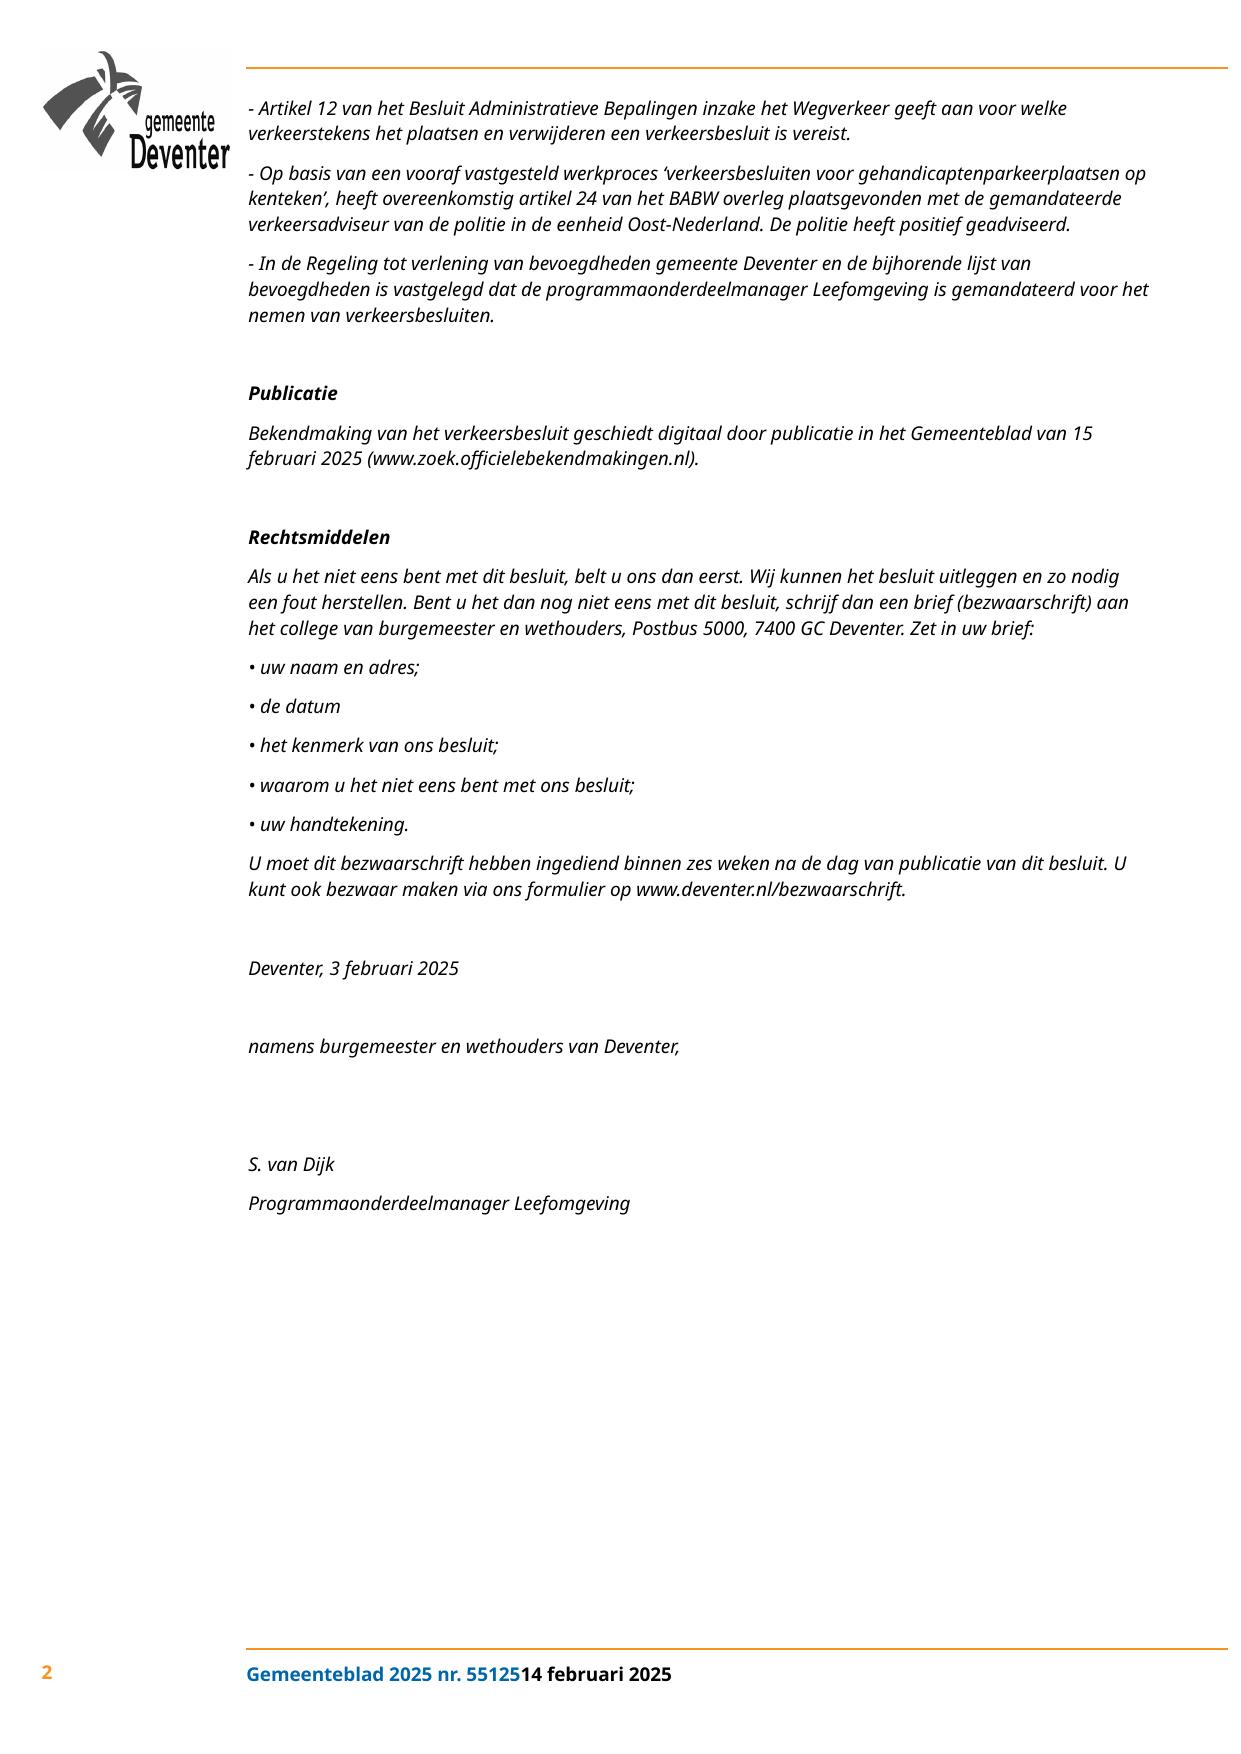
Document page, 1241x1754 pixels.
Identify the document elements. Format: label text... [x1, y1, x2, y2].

picture [41, 47, 231, 172]
text - In de Regeling tot verlening van bevoegdheden gemeente Deventer en de bijhorende lijst van bevoegdheden is vastgelegd dat de programmaonderdeelmanager Leefomgeving is gemandateerd voor het nemen van verkeersbesluiten. [248, 251, 1152, 328]
text • de datum [248, 693, 1152, 719]
text Deventer, 3 februari 2025 [248, 955, 1152, 980]
text Als u het niet eens bent met dit besluit, belt u ons dan eerst. Wij kunnen het besluit uitleggen en zo nodig een fout herstellen. Bent u het dan nog niet eens met dit besluit, schrijf dan een brief (bezwaarschrift) aan het college van burgemeester en wethouders, Postbus 5000, 7400 GC Deventer. Zet in uw brief: [248, 563, 1152, 641]
text U moet dit bezwaarschrift hebben ingediend binnen zes weken na de dag van publicatie van dit besluit. U kunt ook bezwaar maken via ons formulier op www.deventer.nl/bezwaarschrift. [248, 850, 1152, 902]
text • het kenmerk van ons besluit; [248, 733, 1152, 758]
text • uw handtekening. [248, 811, 1152, 837]
text - Artikel 12 van het Besluit Administratieve Bepalingen inzake het Wegverkeer geeft aan voor welke verkeerstekens het plaatsen en verwijderen een verkeersbesluit is vereist. [248, 95, 1152, 146]
text - Op basis van een vooraf vastgesteld werkproces ‘verkeersbesluiten voor gehandicaptenparkeerplaatsen op kenteken’, heeft overeenkomstig artikel 24 van het BABW overleg plaatsgevonden met de gemandateerde verkeersadviseur van de politie in de eenheid Oost-Nederland. De politie heeft positief geadviseerd. [248, 160, 1152, 237]
text Programmaonderdeelmanager Leefomgeving [248, 1190, 1152, 1216]
text • uw naam en adres; [248, 654, 1152, 680]
text S. van Dijk [248, 1151, 1152, 1177]
text Bekendmaking van het verkeersbesluit geschiedt digitaal door publicatie in het Gemeenteblad van 15 februari 2025 (www.zoek.officielebekendmakingen.nl). [248, 420, 1152, 471]
text Publicatie [248, 381, 1152, 406]
text • waarom u het niet eens bent met ons besluit; [248, 772, 1152, 798]
text Rechtsmiddelen [248, 524, 1152, 550]
text namens burgemeester en wethouders van Deventer, [248, 1033, 1152, 1059]
